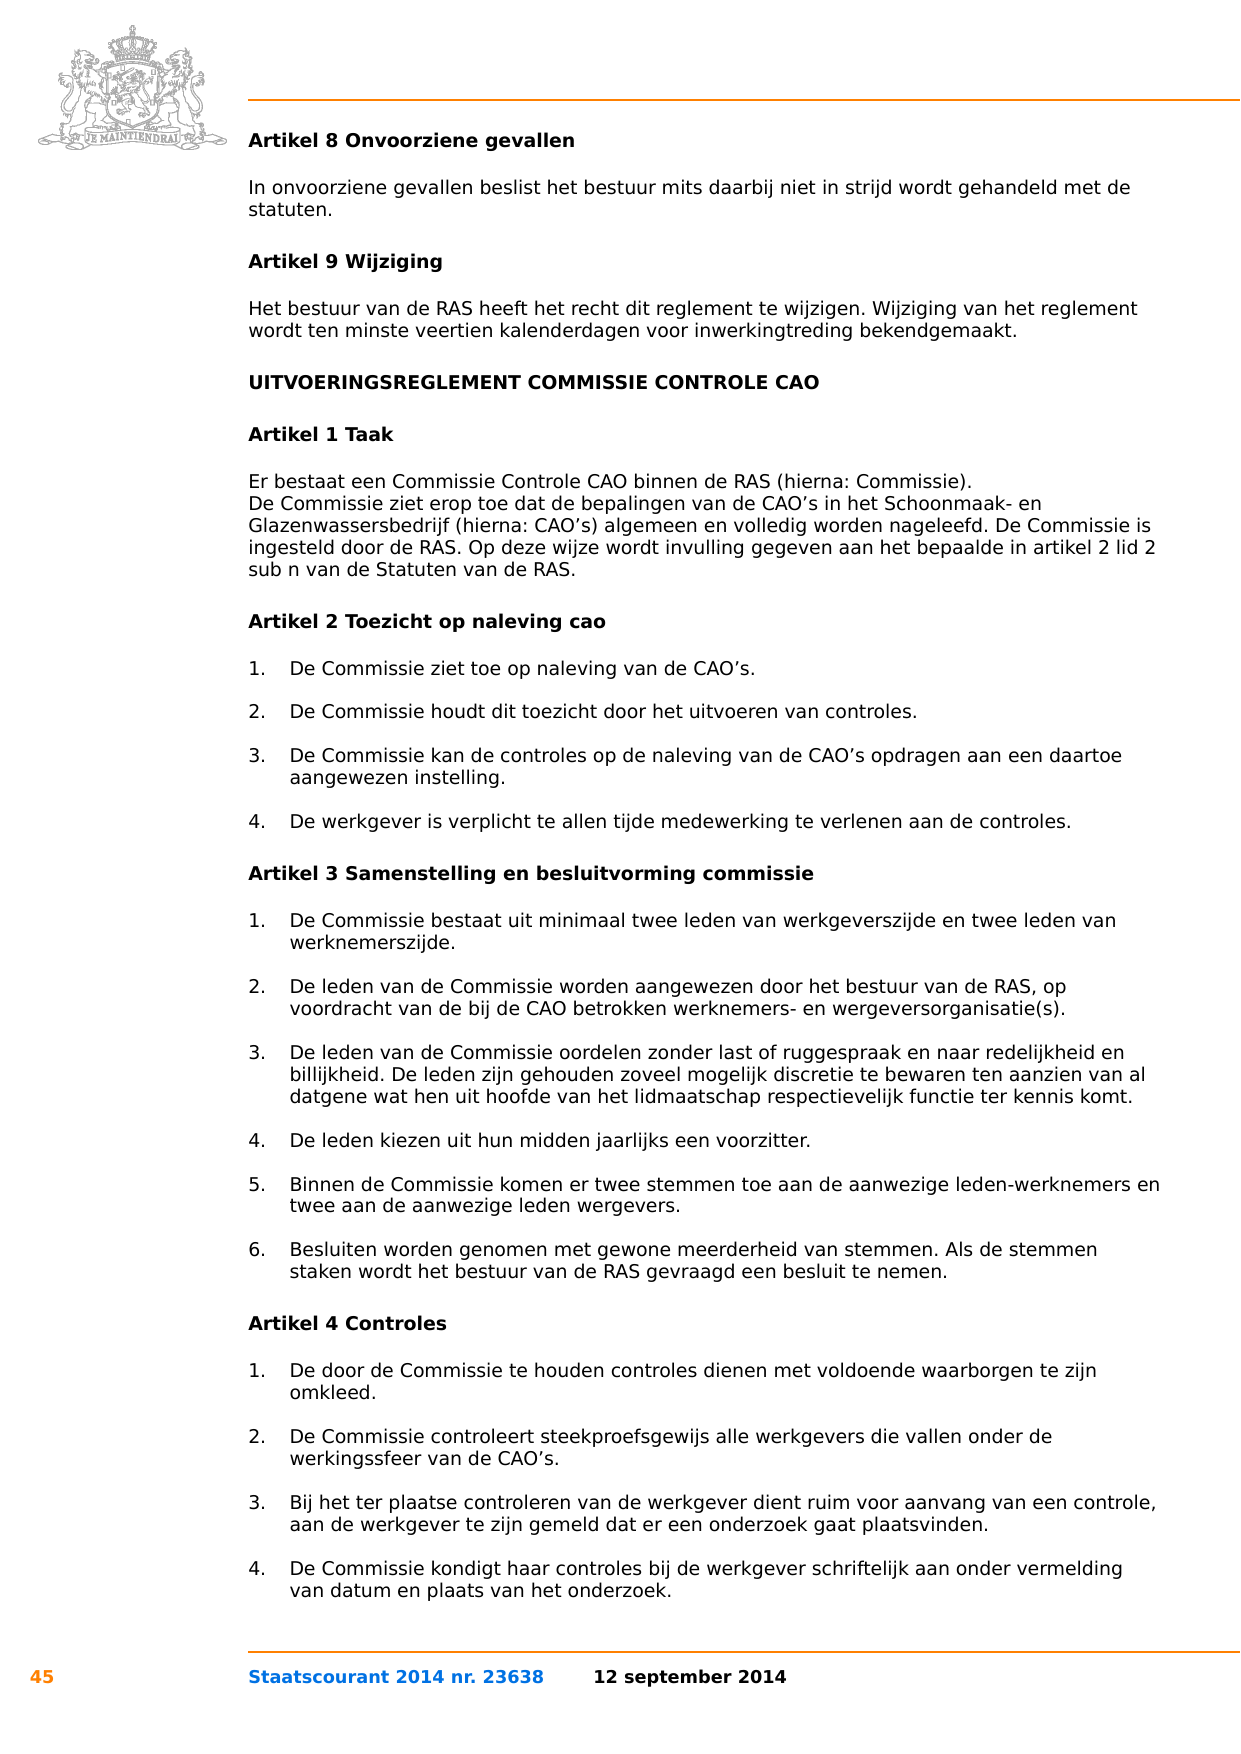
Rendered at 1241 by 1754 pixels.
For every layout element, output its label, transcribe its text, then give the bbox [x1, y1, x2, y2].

text 2. De leden van de Commissie worden aangewezen door het bestuur van de RAS, op voordracht van de bij de CAO betrokken werknemers- en wergeversorganisatie(s). [248, 976, 1163, 1020]
subtitle Artikel 9 Wijziging [248, 251, 1163, 273]
text 1. De Commissie bestaat uit minimaal twee leden van werkgeverszijde en twee leden van werknemerszijde. [248, 910, 1163, 954]
text Het bestuur van de RAS heeft het recht dit reglement te wijzigen. Wijziging van het reglement wordt ten minste veertien kalenderdagen voor inwerkingtreding bekendgemaakt. [248, 298, 1163, 342]
text 3. Bij het ter plaatse controleren van de werkgever dient ruim voor aanvang van een controle, aan de werkgever te zijn gemeld dat er een onderzoek gaat plaatsvinden. [248, 1492, 1163, 1536]
text 3. De leden van de Commissie oordelen zonder last of ruggespraak en naar redelijkheid en billijkheid. De leden zijn gehouden zoveel mogelijk discretie te bewaren ten aanzien van al datgene wat hen uit hoofde van het lidmaatschap respectievelijk functie ter kennis komt. [248, 1042, 1163, 1108]
subtitle Artikel 3 Samenstelling en besluitvorming commissie [248, 863, 1163, 885]
subtitle Artikel 8 Onvoorziene gevallen [248, 130, 1163, 152]
subtitle UITVOERINGSREGLEMENT COMMISSIE CONTROLE CAO [248, 372, 1163, 394]
picture [38, 25, 227, 150]
text 4. De Commissie kondigt haar controles bij de werkgever schriftelijk aan onder vermelding van datum en plaats van het onderzoek. [248, 1558, 1163, 1602]
text Er bestaat een Commissie Controle CAO binnen de RAS (hierna: Commissie). [248, 471, 1163, 493]
subtitle Artikel 1 Taak [248, 424, 1163, 446]
text 2. De Commissie controleert steekproefsgewijs alle werkgevers die vallen onder de werkingssfeer van de CAO’s. [248, 1426, 1163, 1470]
text 4. De werkgever is verplicht te allen tijde medewerking te verlenen aan de controles. [248, 811, 1163, 833]
text De Commissie ziet erop toe dat de bepalingen van de CAO’s in het Schoonmaak- en Glazenwassersbedrijf (hierna: CAO’s) algemeen en volledig worden nageleefd. De Commissie is ingesteld door de RAS. Op deze wijze wordt invulling gegeven aan het bepaalde in artikel 2 lid 2 sub n van de Statuten van de RAS. [248, 493, 1163, 581]
text 2. De Commissie houdt dit toezicht door het uitvoeren van controles. [248, 701, 1163, 723]
text 1. De door de Commissie te houden controles dienen met voldoende waarborgen te zijn omkleed. [248, 1360, 1163, 1404]
subtitle Artikel 2 Toezicht op naleving cao [248, 611, 1163, 633]
text 6. Besluiten worden genomen met gewone meerderheid van stemmen. Als de stemmen staken wordt het bestuur van de RAS gevraagd een besluit te nemen. [248, 1239, 1163, 1283]
text 4. De leden kiezen uit hun midden jaarlijks een voorzitter. [248, 1129, 1163, 1152]
text 1. De Commissie ziet toe op naleving van de CAO’s. [248, 658, 1163, 679]
text 5. Binnen de Commissie komen er twee stemmen toe aan de aanwezige leden-werknemers en twee aan de aanwezige leden wergevers. [248, 1173, 1163, 1217]
subtitle Artikel 4 Controles [248, 1313, 1163, 1335]
text 3. De Commissie kan de controles op de naleving van de CAO’s opdragen aan een daartoe aangewezen instelling. [248, 745, 1163, 789]
text In onvoorziene gevallen beslist het bestuur mits daarbij niet in strijd wordt gehandeld met de statuten. [248, 177, 1163, 221]
